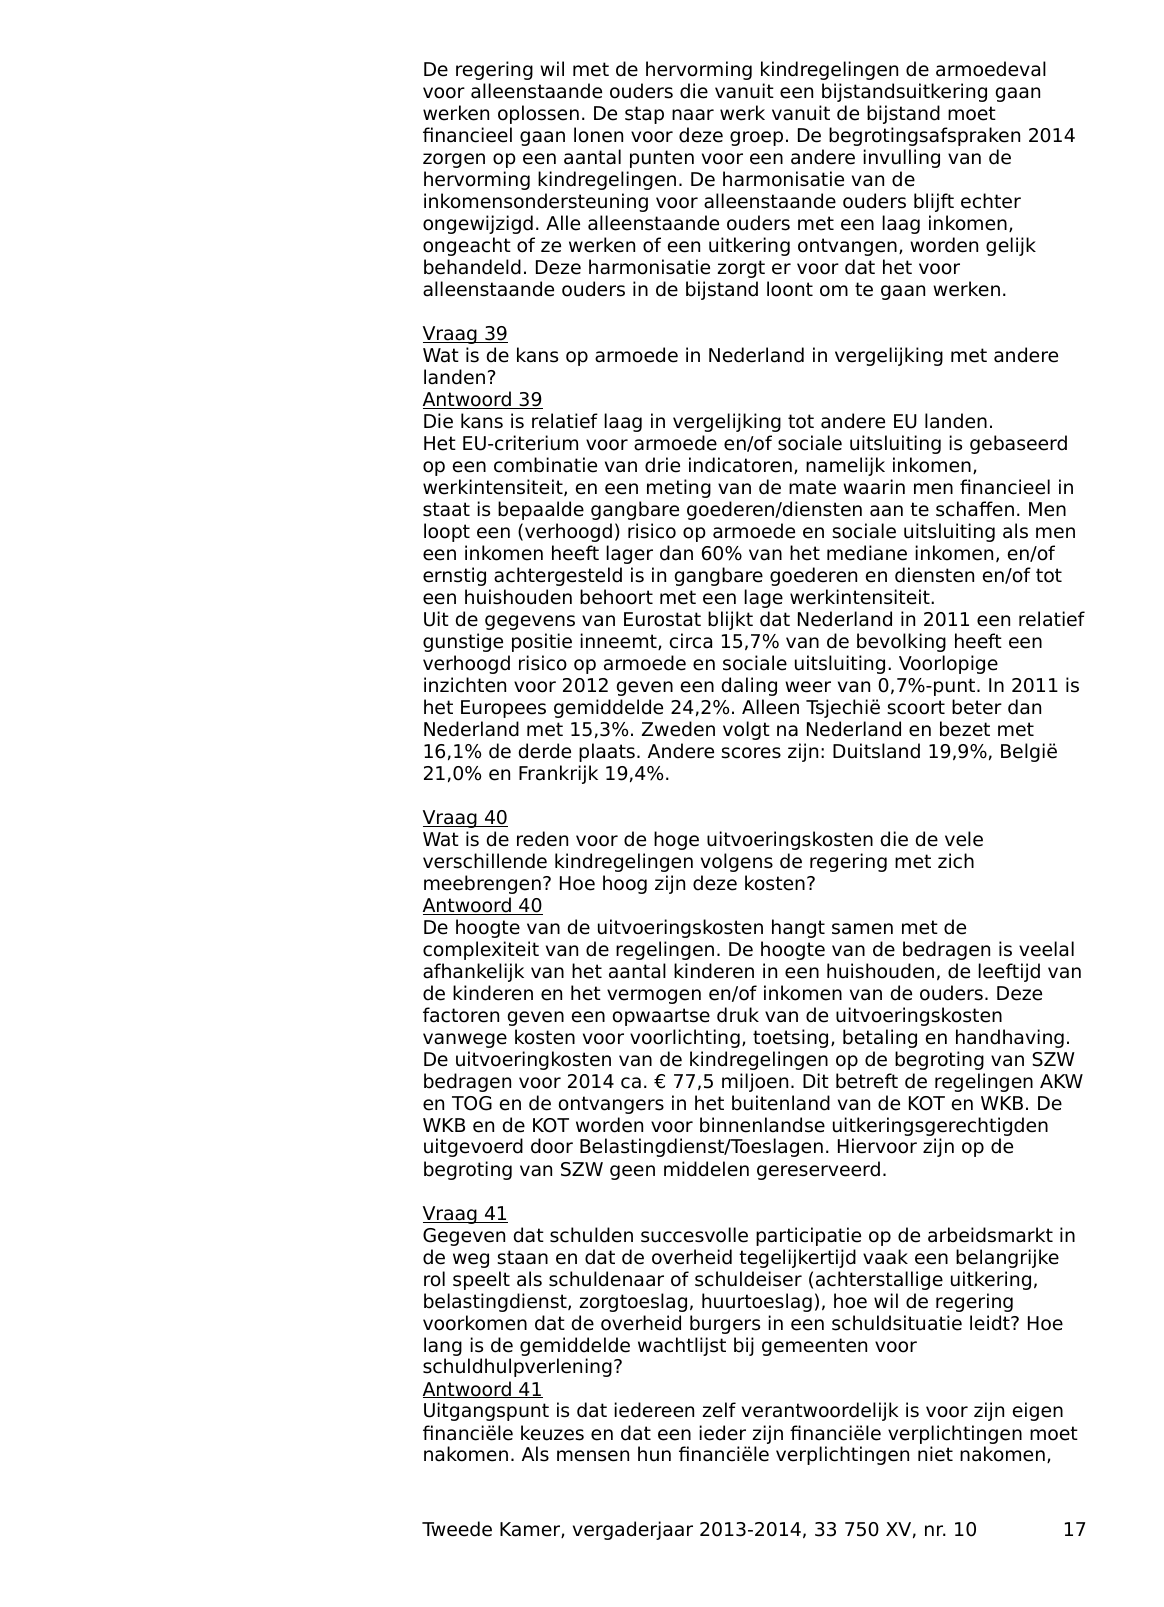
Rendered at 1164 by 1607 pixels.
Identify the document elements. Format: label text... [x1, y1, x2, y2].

text Vraag 39 [422, 323, 1087, 345]
text Uitgangspunt is dat iedereen zelf verantwoordelijk is voor zijn eigen financiële keuzes en dat een ieder zijn financiële verplichtingen moet nakomen. Als mensen hun financiële verplichtingen niet nakomen, [422, 1400, 1087, 1466]
text Uit de gegevens van Eurostat blijkt dat Nederland in 2011 een relatief gunstige positie inneemt, circa 15,7% van de bevolking heeft een verhoogd risico op armoede en sociale uitsluiting. Voorlopige inzichten voor 2012 geven een daling weer van 0,7%-punt. In 2011 is het Europees gemiddelde 24,2%. Alleen Tsjechië scoort beter dan Nederland met 15,3%. Zweden volgt na Nederland en bezet met 16,1% de derde plaats. Andere scores zijn: Duitsland 19,9%, België 21,0% en Frankrijk 19,4%. [422, 609, 1087, 784]
text Het EU-criterium voor armoede en/of sociale uitsluiting is gebaseerd op een combinatie van drie indicatoren, namelijk inkomen, werkintensiteit, en een meting van de mate waarin men financieel in staat is bepaalde gangbare goederen/diensten aan te schaffen. Men loopt een (verhoogd) risico op armoede en sociale uitsluiting als men een inkomen heeft lager dan 60% van het mediane inkomen, en/of ernstig achtergesteld is in gangbare goederen en diensten en/of tot een huishouden behoort met een lage werkintensiteit. [422, 433, 1087, 609]
text Wat is de kans op armoede in Nederland in vergelijking met andere landen? [422, 345, 1087, 389]
text Gegeven dat schulden succesvolle participatie op de arbeidsmarkt in de weg staan en dat de overheid tegelijkertijd vaak een belangrijke rol speelt als schuldenaar of schuldeiser (achterstallige uitkering, belastingdienst, zorgtoeslag, huurtoeslag), hoe wil de regering voorkomen dat de overheid burgers in een schuldsituatie leidt? Hoe lang is de gemiddelde wachtlijst bij gemeenten voor schuldhulpverlening? [422, 1224, 1087, 1378]
text De hoogte van de uitvoeringskosten hangt samen met de complexiteit van de regelingen. De hoogte van de bedragen is veelal afhankelijk van het aantal kinderen in een huishouden, de leeftijd van de kinderen en het vermogen en/of inkomen van de ouders. Deze factoren geven een opwaartse druk van de uitvoeringskosten vanwege kosten voor voorlichting, toetsing, betaling en handhaving. [422, 917, 1087, 1048]
text De uitvoeringkosten van de kindregelingen op de begroting van SZW bedragen voor 2014 ca. € 77,5 miljoen. Dit betreft de regelingen AKW en TOG en de ontvangers in het buitenland van de KOT en WKB. De WKB en de KOT worden voor binnenlandse uitkeringsgerechtigden uitgevoerd door Belastingdienst/Toeslagen. Hiervoor zijn op de begroting van SZW geen middelen gereserveerd. [422, 1048, 1087, 1180]
text Vraag 40 [422, 807, 1087, 829]
text De regering wil met de hervorming kindregelingen de armoedeval voor alleenstaande ouders die vanuit een bijstandsuitkering gaan werken oplossen. De stap naar werk vanuit de bijstand moet financieel gaan lonen voor deze groep. De begrotingsafspraken 2014 zorgen op een aantal punten voor een andere invulling van de hervorming kindregelingen. De harmonisatie van de inkomensondersteuning voor alleenstaande ouders blijft echter ongewijzigd. Alle alleenstaande ouders met een laag inkomen, ongeacht of ze werken of een uitkering ontvangen, worden gelijk behandeld. Deze harmonisatie zorgt er voor dat het voor alleenstaande ouders in de bijstand loont om te gaan werken. [422, 59, 1087, 301]
text Vraag 41 [422, 1203, 1087, 1224]
text Antwoord 39 [422, 389, 1087, 411]
text Die kans is relatief laag in vergelijking tot andere EU landen. [422, 411, 1087, 433]
text Wat is de reden voor de hoge uitvoeringskosten die de vele verschillende kindregelingen volgens de regering met zich meebrengen? Hoe hoog zijn deze kosten? [422, 829, 1087, 895]
text Antwoord 41 [422, 1378, 1087, 1400]
text Antwoord 40 [422, 895, 1087, 917]
